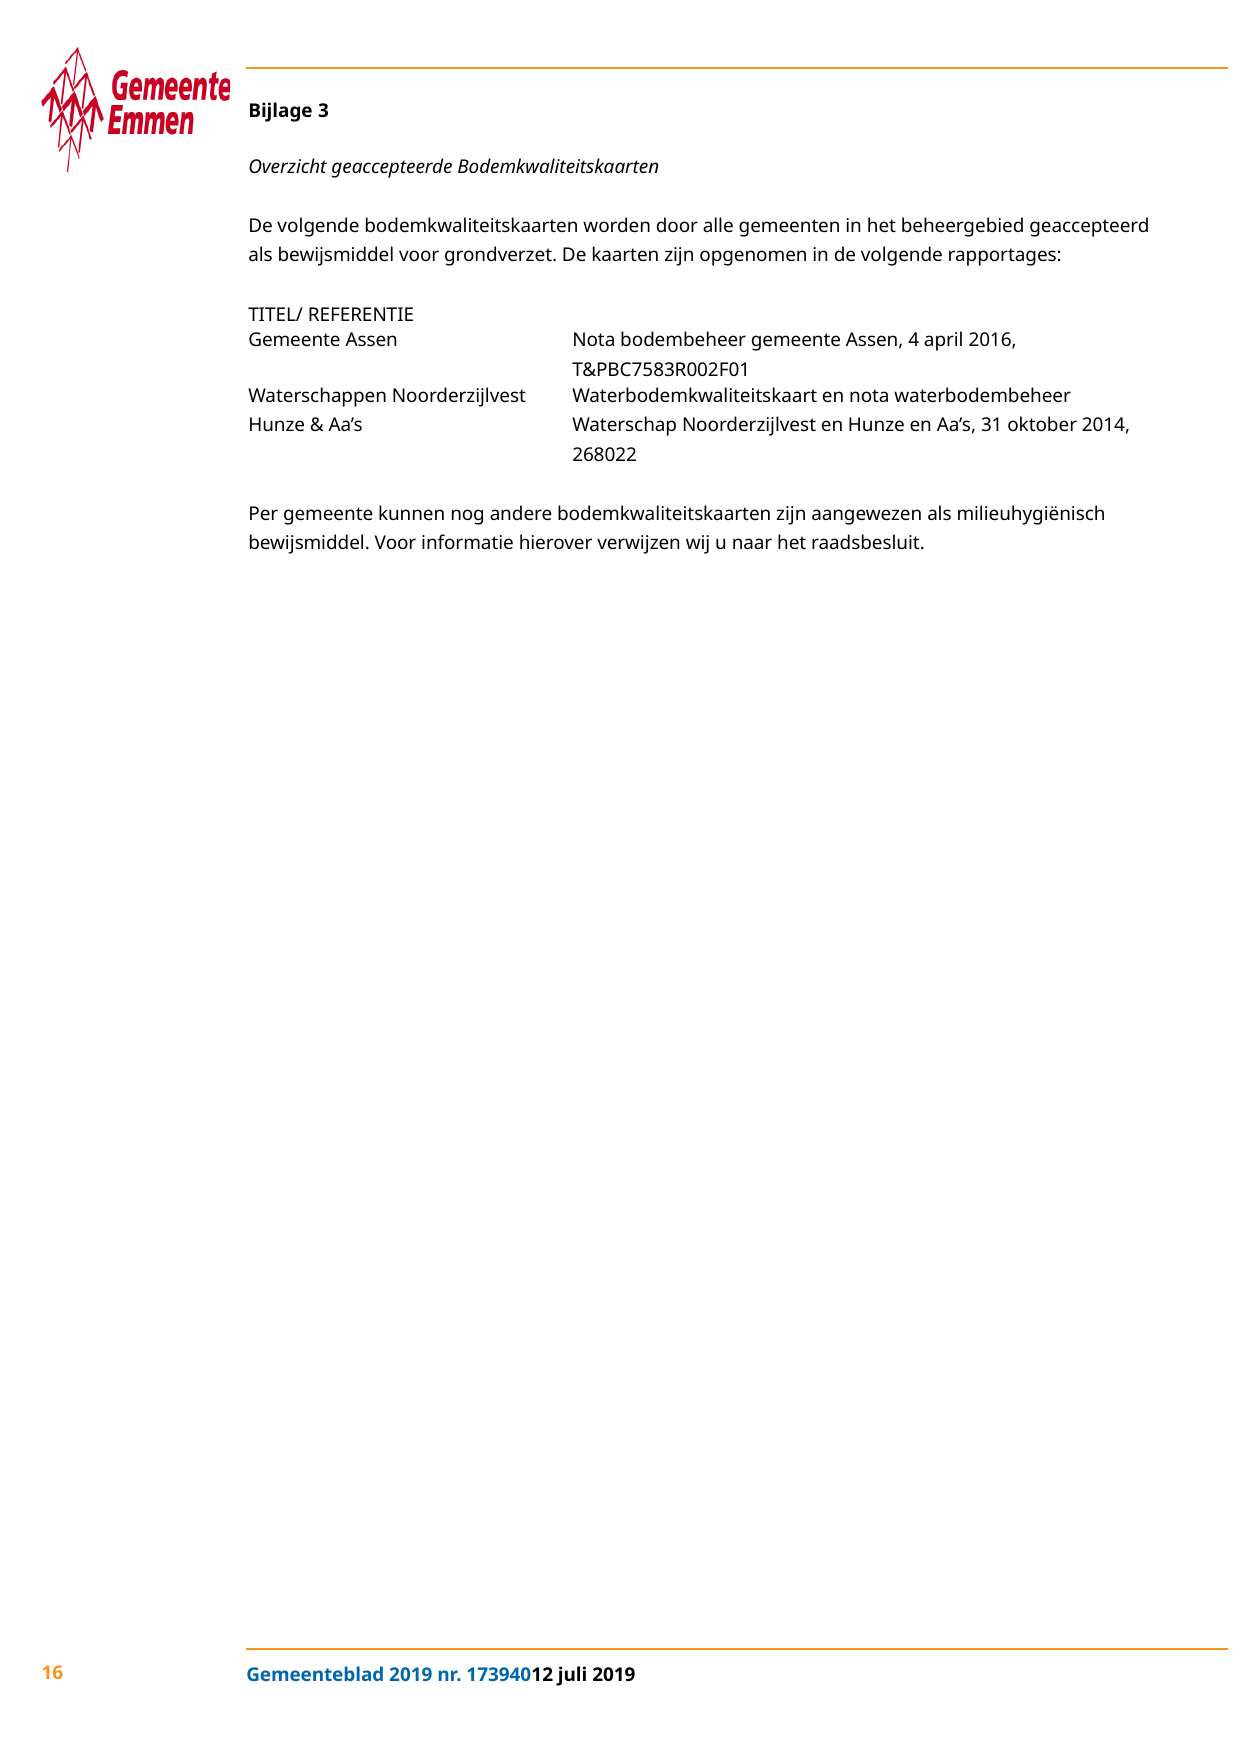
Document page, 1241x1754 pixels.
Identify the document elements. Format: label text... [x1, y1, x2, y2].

table_header TITEL/ REFERENTIE [248, 301, 1152, 327]
table_cell Waterbodemkwaliteitskaart en nota waterbodembeheer Waterschap Noorderzijlvest en Hunze en Aa’s, 31 oktober 2014, 268022 [572, 382, 1152, 467]
table_cell Waterschappen Noorderzijlvest Hunze & Aa’s [248, 382, 572, 467]
text Bijlage 3 [248, 95, 1152, 123]
table_cell Gemeente Assen [248, 327, 572, 382]
text Per gemeente kunnen nog andere bodemkwaliteitskaarten zijn aangewezen als milieuhygiënisch bewijsmiddel. Voor informatie hierover verwijzen wij u naar het raadsbesluit. [248, 500, 1152, 555]
table_cell Nota bodembeheer gemeente Assen, 4 april 2016, T&PBC7583R002F01 [572, 327, 1152, 382]
text Overzicht geaccepteerde Bodemkwaliteitskaarten [248, 153, 1152, 179]
text De volgende bodemkwaliteitskaarten worden door alle gemeenten in het beheergebied geaccepteerd als bewijsmiddel voor grondverzet. De kaarten zijn opgenomen in de volgende rapportages: [248, 212, 1152, 267]
picture [41, 47, 231, 172]
